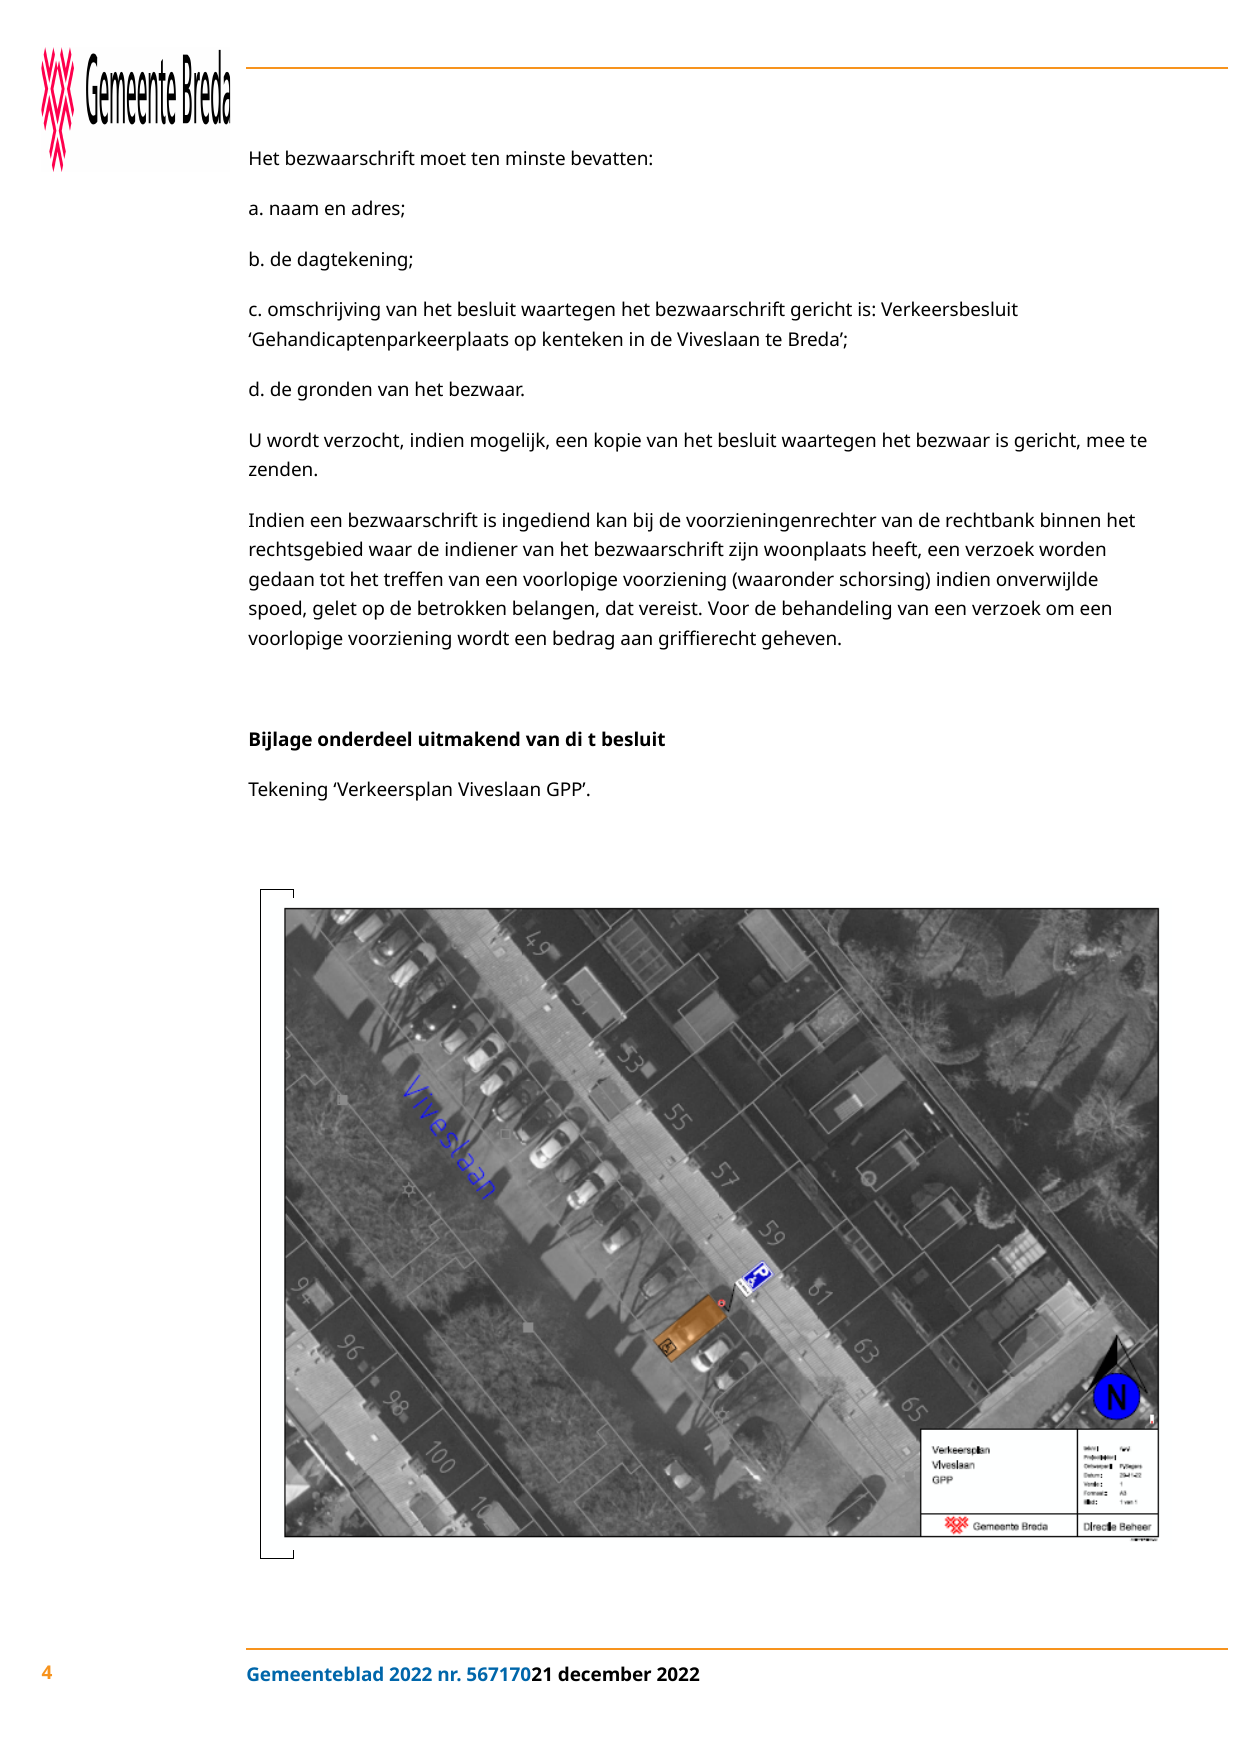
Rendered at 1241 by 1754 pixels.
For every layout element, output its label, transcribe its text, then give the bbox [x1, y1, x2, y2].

text U wordt verzocht, indien mogelijk, een kopie van het besluit waartegen het bezwaar is gericht, mee te zenden. [248, 427, 1152, 482]
text Bijlage onderdeel uitmakend van di t besluit [248, 726, 1152, 752]
text Tekening ‘Verkeersplan Viveslaan GPP’. [248, 776, 1152, 802]
text b. de dagtekening; [248, 246, 1152, 272]
text Indien een bezwaarschrift is ingediend kan bij de voorzieningenrechter van de rechtbank binnen het rechtsgebied waar de indiener van het bezwaarschrift zijn woonplaats heeft, een verzoek worden gedaan tot het treffen van een voorlopige voorziening (waaronder schorsing) indien onverwijlde spoed, gelet op de betrokken belangen, dat vereist. Voor de behandeling van een verzoek om een voorlopige voorziening wordt een bedrag aan griffierecht geheven. [248, 507, 1152, 651]
picture [268, 898, 1173, 1550]
picture [41, 47, 231, 172]
text a. naam en adres; [248, 196, 1152, 221]
text d. de gronden van het bezwaar. [248, 376, 1152, 402]
text c. omschrijving van het besluit waartegen het bezwaarschrift gericht is: Verkeersbesluit ‘Gehandicaptenparkeerplaats op kenteken in de Viveslaan te Breda’; [248, 296, 1152, 352]
text Het bezwaarschrift moet ten minste bevatten: [248, 145, 1152, 171]
